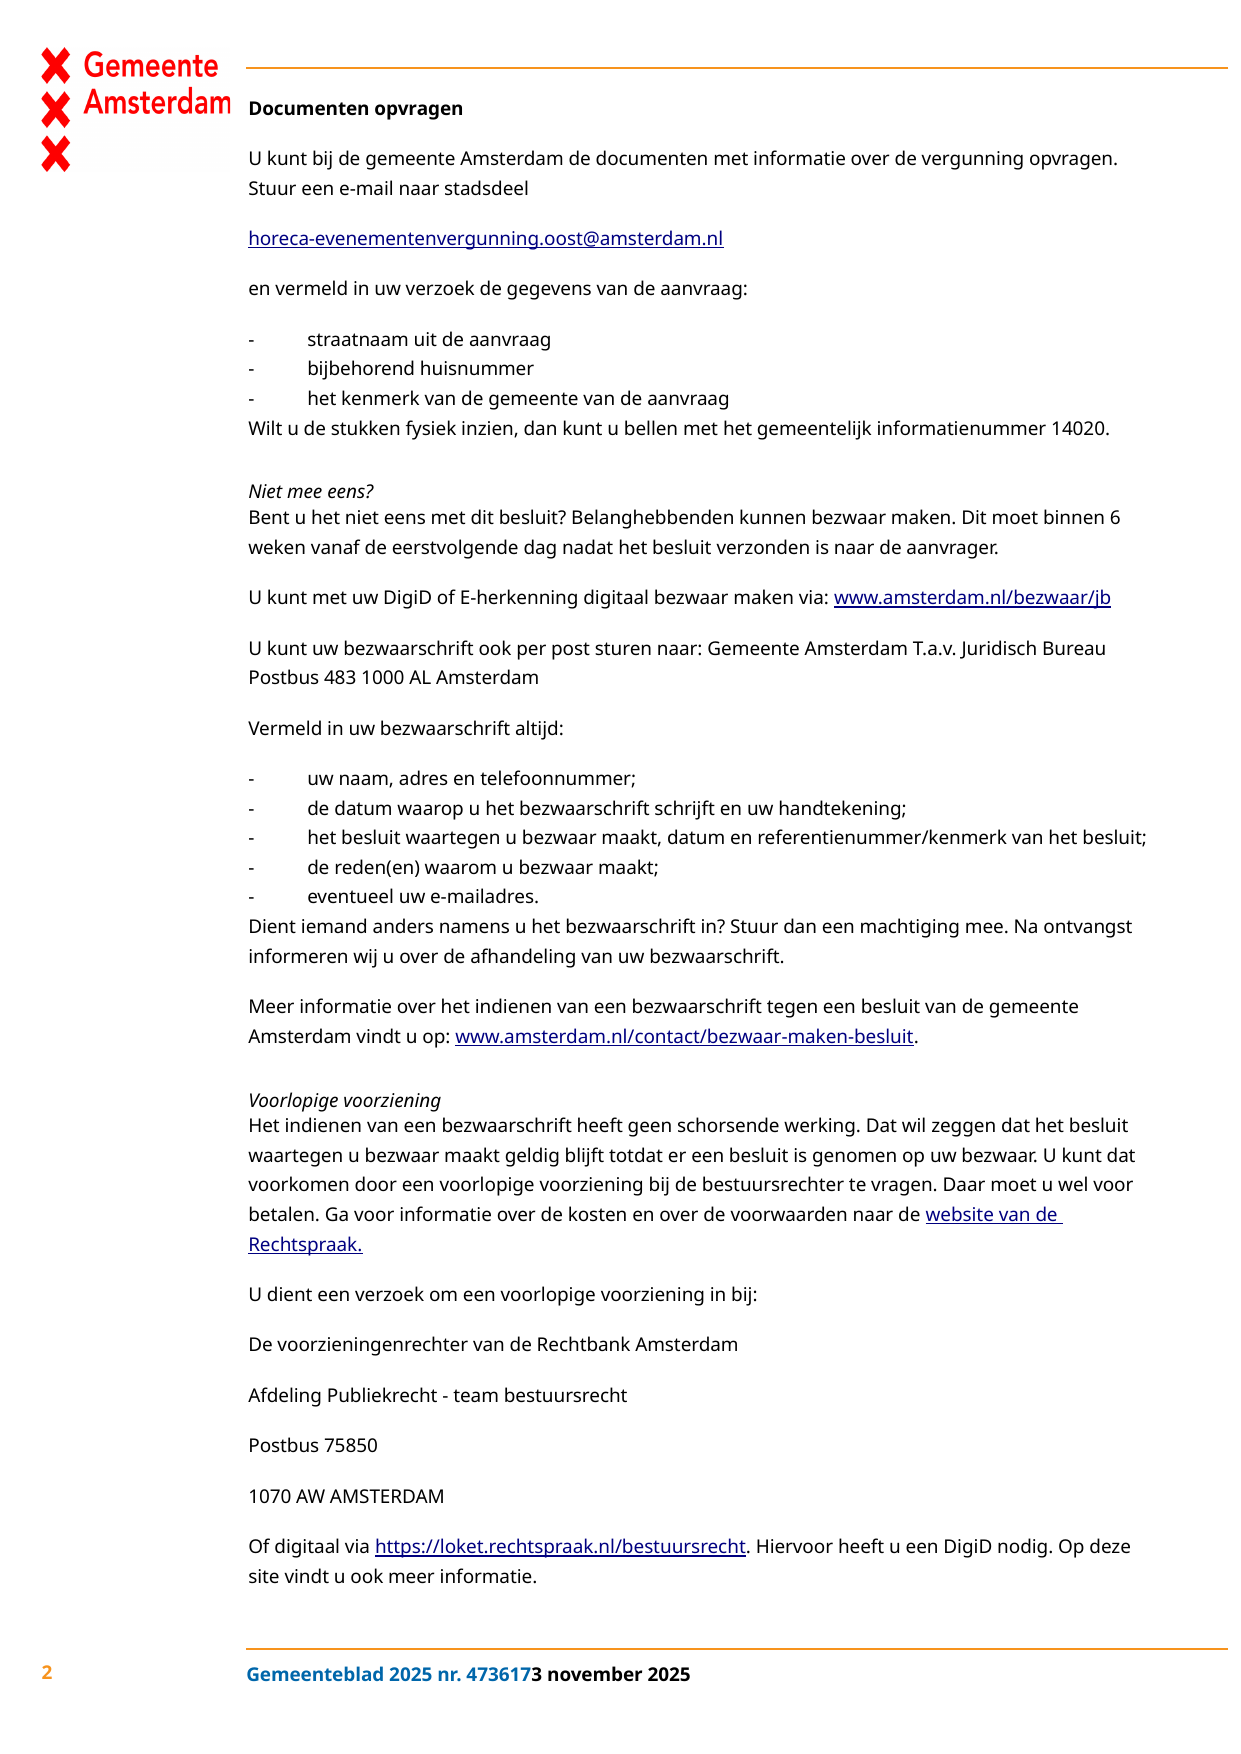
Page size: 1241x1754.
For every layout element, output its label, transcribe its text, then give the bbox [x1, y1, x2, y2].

text Bent u het niet eens met dit besluit? Belanghebbenden kunnen bezwaar maken. Dit moet binnen 6 weken vanaf de eerstvolgende dag nadat het besluit verzonden is naar de aanvrager. [248, 504, 1152, 560]
text U kunt met uw DigiD of E-herkenning digitaal bezwaar maken via: www.amsterdam.nl/bezwaar/jb [248, 584, 1152, 610]
text U dient een verzoek om een voorlopige voorziening in bij: [248, 1281, 1152, 1307]
text 1070 AW AMSTERDAM [248, 1483, 1152, 1509]
list straatnaam uit de aanvraag [248, 326, 1152, 352]
text Niet mee eens? [248, 479, 1152, 504]
list het besluit waartegen u bezwaar maakt, datum en referentienummer/kenmerk van het besluit; [248, 824, 1152, 850]
text Dient iemand anders namens u het bezwaarschrift in? Stuur dan een machtiging mee. Na ontvangst informeren wij u over de afhandeling van uw bezwaarschrift. [248, 913, 1152, 968]
list uw naam, adres en telefoonnummer; [248, 765, 1152, 791]
text en vermeld in uw verzoek de gegevens van de aanvraag: [248, 276, 1152, 301]
text Postbus 75850 [248, 1432, 1152, 1458]
list eventueel uw e-mailadres. [248, 884, 1152, 909]
text Of digitaal via https://loket.rechtspraak.nl/bestuursrecht. Hiervoor heeft u een DigiD nodig. Op deze site vindt u ook meer informatie. [248, 1533, 1152, 1589]
text Documenten opvragen [248, 95, 1152, 121]
text horeca-evenementenvergunning.oost@amsterdam.nl [248, 225, 1152, 251]
text U kunt bij de gemeente Amsterdam de documenten met informatie over de vergunning opvragen. Stuur een e-mail naar stadsdeel [248, 145, 1152, 201]
list het kenmerk van de gemeente van de aanvraag [248, 385, 1152, 411]
text Meer informatie over het indienen van een bezwaarschrift tegen een besluit van de gemeente Amsterdam vindt u op: www.amsterdam.nl/contact/bezwaar-maken-besluit. [248, 993, 1152, 1048]
list de reden(en) waarom u bezwaar maakt; [248, 854, 1152, 880]
list de datum waarop u het bezwaarschrift schrijft en uw handtekening; [248, 795, 1152, 821]
list bijbehorend huisnummer [248, 356, 1152, 381]
picture [41, 47, 231, 172]
text U kunt uw bezwaarschrift ook per post sturen naar: Gemeente Amsterdam T.a.v. Juridisch Bureau Postbus 483 1000 AL Amsterdam [248, 635, 1152, 690]
text Wilt u de stukken fysiek inzien, dan kunt u bellen met het gemeentelijk informatienummer 14020. [248, 415, 1152, 441]
text Vermeld in uw bezwaarschrift altijd: [248, 715, 1152, 741]
text Afdeling Publiekrecht - team bestuursrecht [248, 1382, 1152, 1408]
text De voorzieningenrechter van de Rechtbank Amsterdam [248, 1332, 1152, 1357]
text Het indienen van een bezwaarschrift heeft geen schorsende werking. Dat wil zeggen dat het besluit waartegen u bezwaar maakt geldig blijft totdat er een besluit is genomen op uw bezwaar. U kunt dat voorkomen door een voorlopige voorziening bij de bestuursrechter te vragen. Daar moet u wel voor betalen. Ga voor informatie over de kosten en over de voorwaarden naar de website van de Rechtspraak. [248, 1112, 1152, 1257]
text Voorlopige voorziening [248, 1087, 1152, 1112]
